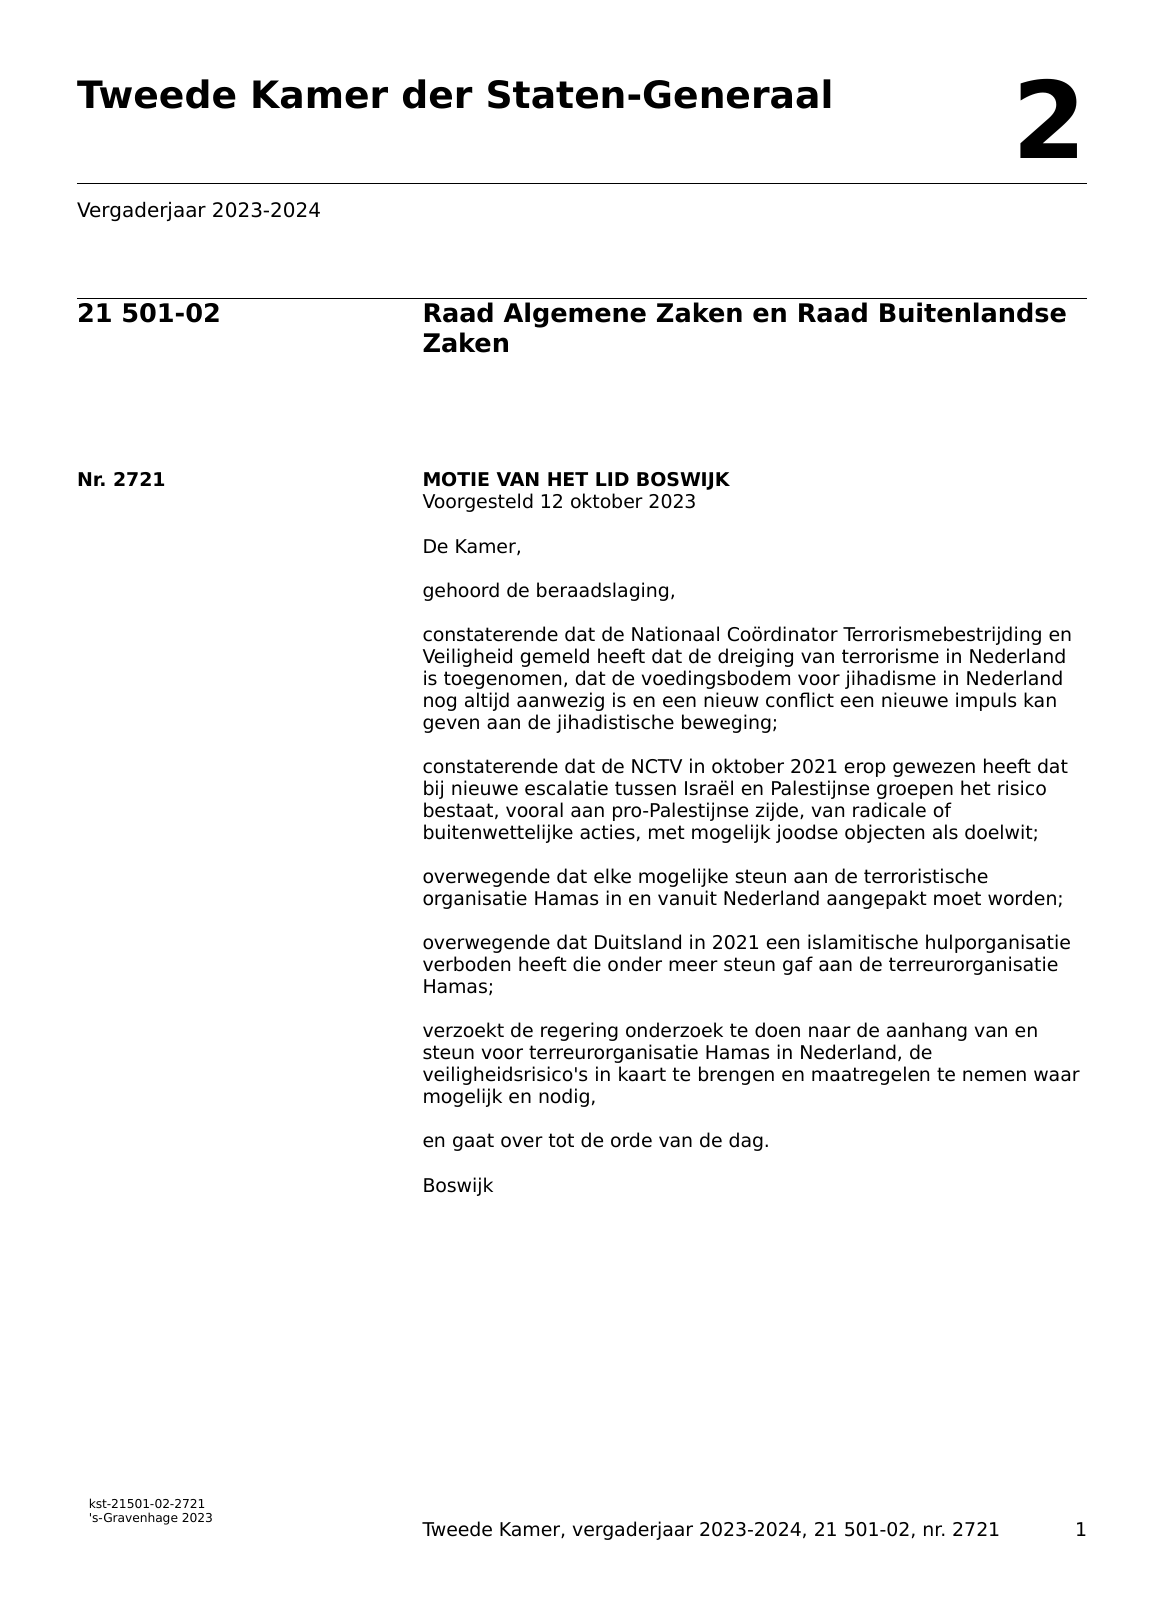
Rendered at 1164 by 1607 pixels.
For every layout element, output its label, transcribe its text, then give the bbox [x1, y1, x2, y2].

text constaterende dat de NCTV in oktober 2021 erop gewezen heeft dat bij nieuwe escalatie tussen Israël en Palestijnse groepen het risico bestaat, vooral aan pro-Palestijnse zijde, van radicale of buitenwettelijke acties, met mogelijk joodse objecten als doelwit; [422, 756, 1087, 844]
text Voorgesteld 12 oktober 2023 [422, 491, 1087, 513]
text kst-21501-02-2721 [88, 1497, 323, 1511]
table_cell Vergaderjaar 2023-2024 [77, 184, 1087, 298]
text overwegende dat elke mogelijke steun aan de terroristische organisatie Hamas in en vanuit Nederland aangepakt moet worden; [422, 866, 1087, 910]
subtitle 21 501-02 Raad Algemene Zaken en Raad Buitenlandse Zaken [77, 299, 1087, 358]
text verzoekt de regering onderzoek te doen naar de aanhang van en steun voor terreurorganisatie Hamas in Nederland, de veiligheidsrisico's in kaart te brengen en maatregelen te nemen waar mogelijk en nodig, [422, 1020, 1087, 1108]
text gehoord de beraadslaging, [422, 580, 1087, 602]
text constaterende dat de Nationaal Coördinator Terrorismebestrijding en Veiligheid gemeld heeft dat de dreiging van terrorisme in Nederland is toegenomen, dat de voedingsbodem voor jihadisme in Nederland nog altijd aanwezig is en een nieuw conflict een nieuwe impuls kan geven aan de jihadistische beweging; [422, 624, 1087, 734]
text en gaat over tot de orde van de dag. [422, 1130, 1087, 1152]
text Boswijk [422, 1174, 1087, 1197]
text overwegende dat Duitsland in 2021 een islamitische hulporganisatie verboden heeft die onder meer steun gaf aan de terreurorganisatie Hamas; [422, 932, 1087, 998]
subtitle Nr. 2721 MOTIE VAN HET LID BOSWIJK [77, 469, 1087, 491]
text De Kamer, [422, 536, 1087, 557]
table_header 2 [886, 59, 1087, 183]
text 's-Gravenhage 2023 [88, 1511, 323, 1525]
table_header Tweede Kamer der Staten-Generaal [77, 59, 886, 183]
